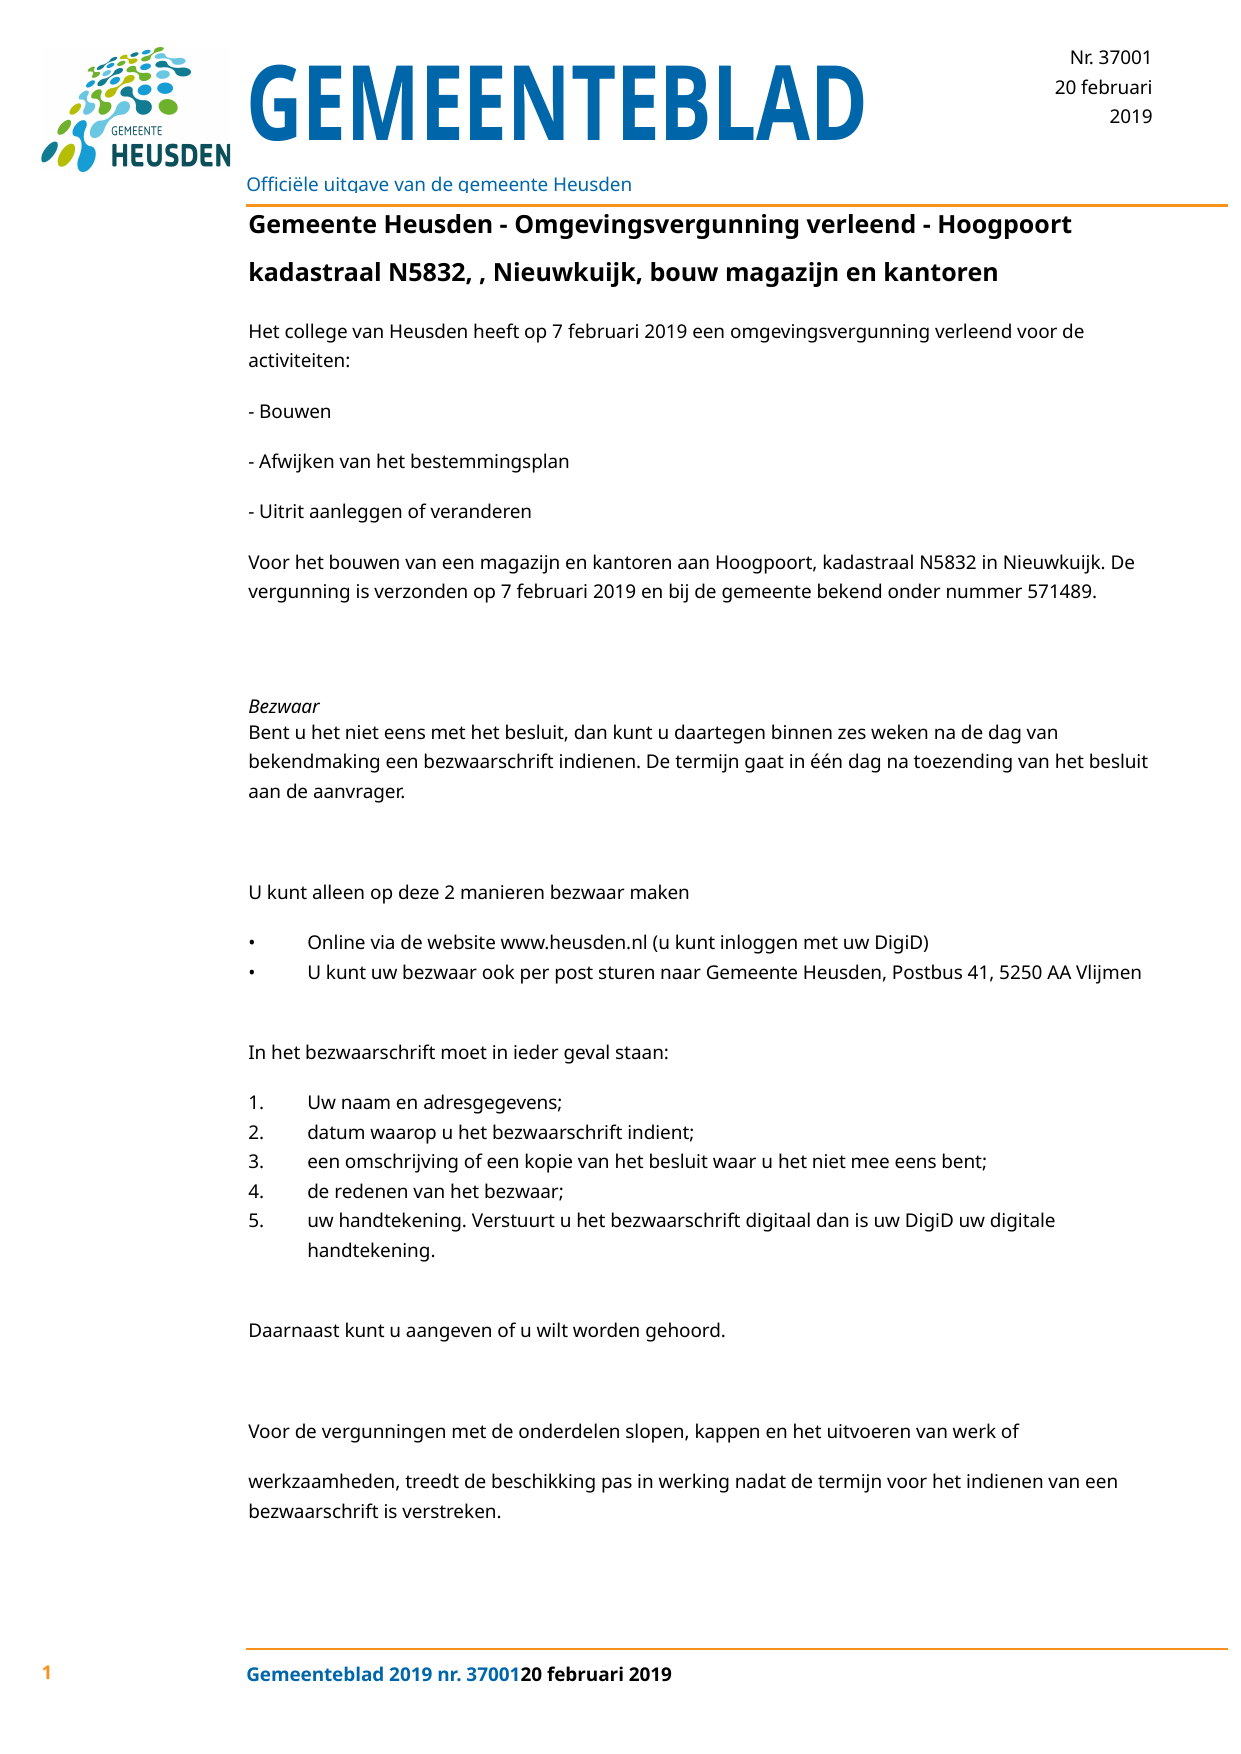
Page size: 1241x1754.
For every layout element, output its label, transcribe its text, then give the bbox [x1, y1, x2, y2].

text - Bouwen [248, 398, 1152, 424]
text Voor het bouwen van een magazijn en kantoren aan Hoogpoort, kadastraal N5832 in Nieuwkuijk. De vergunning is verzonden op 7 februari 2019 en bij de gemeente bekend onder nummer 571489. [248, 549, 1152, 604]
text Bent u het niet eens met het besluit, dan kunt u daartegen binnen zes weken na de dag van bekendmaking een bezwaarschrift indienen. De termijn gaat in één dag na toezending van het besluit aan de aanvrager. [248, 719, 1152, 804]
text Daarnaast kunt u aangeven of u wilt worden gehoord. [248, 1317, 1152, 1343]
list de redenen van het bezwaar; [248, 1178, 1152, 1204]
text Het college van Heusden heeft op 7 februari 2019 een omgevingsvergunning verleend voor de activiteiten: [248, 318, 1152, 373]
text In het bezwaarschrift moet in ieder geval staan: [248, 1039, 1152, 1064]
list uw handtekening. Verstuurt u het bezwaarschrift digitaal dan is uw DigiD uw digitale handtekening. [248, 1208, 1152, 1263]
list datum waarop u het bezwaarschrift indient; [248, 1119, 1152, 1144]
text werkzaamheden, treedt de beschikking pas in werking nadat de termijn voor het indienen van een bezwaarschrift is verstreken. [248, 1468, 1152, 1524]
text Bezwaar [248, 693, 1152, 719]
text U kunt alleen op deze 2 manieren bezwaar maken [248, 879, 1152, 904]
text Gemeente Heusden - Omgevingsvergunning verleend - Hoogpoort kadastraal N5832, , Nieuwkuijk, bouw magazijn en kantoren [248, 207, 1152, 288]
list een omschrijving of een kopie van het besluit waar u het niet mee eens bent; [248, 1148, 1152, 1174]
text Voor de vergunningen met de onderdelen slopen, kappen en het uitvoeren van werk of [248, 1418, 1152, 1444]
text - Afwijken van het bestemmingsplan [248, 448, 1152, 474]
text - Uitrit aanleggen of veranderen [248, 499, 1152, 524]
list U kunt uw bezwaar ook per post sturen naar Gemeente Heusden, Postbus 41, 5250 AA Vlijmen [248, 959, 1152, 984]
list Uw naam en adresgegevens; [248, 1089, 1152, 1115]
picture [41, 47, 231, 172]
list Online via de website www.heusden.nl (u kunt inloggen met uw DigiD) [248, 929, 1152, 955]
